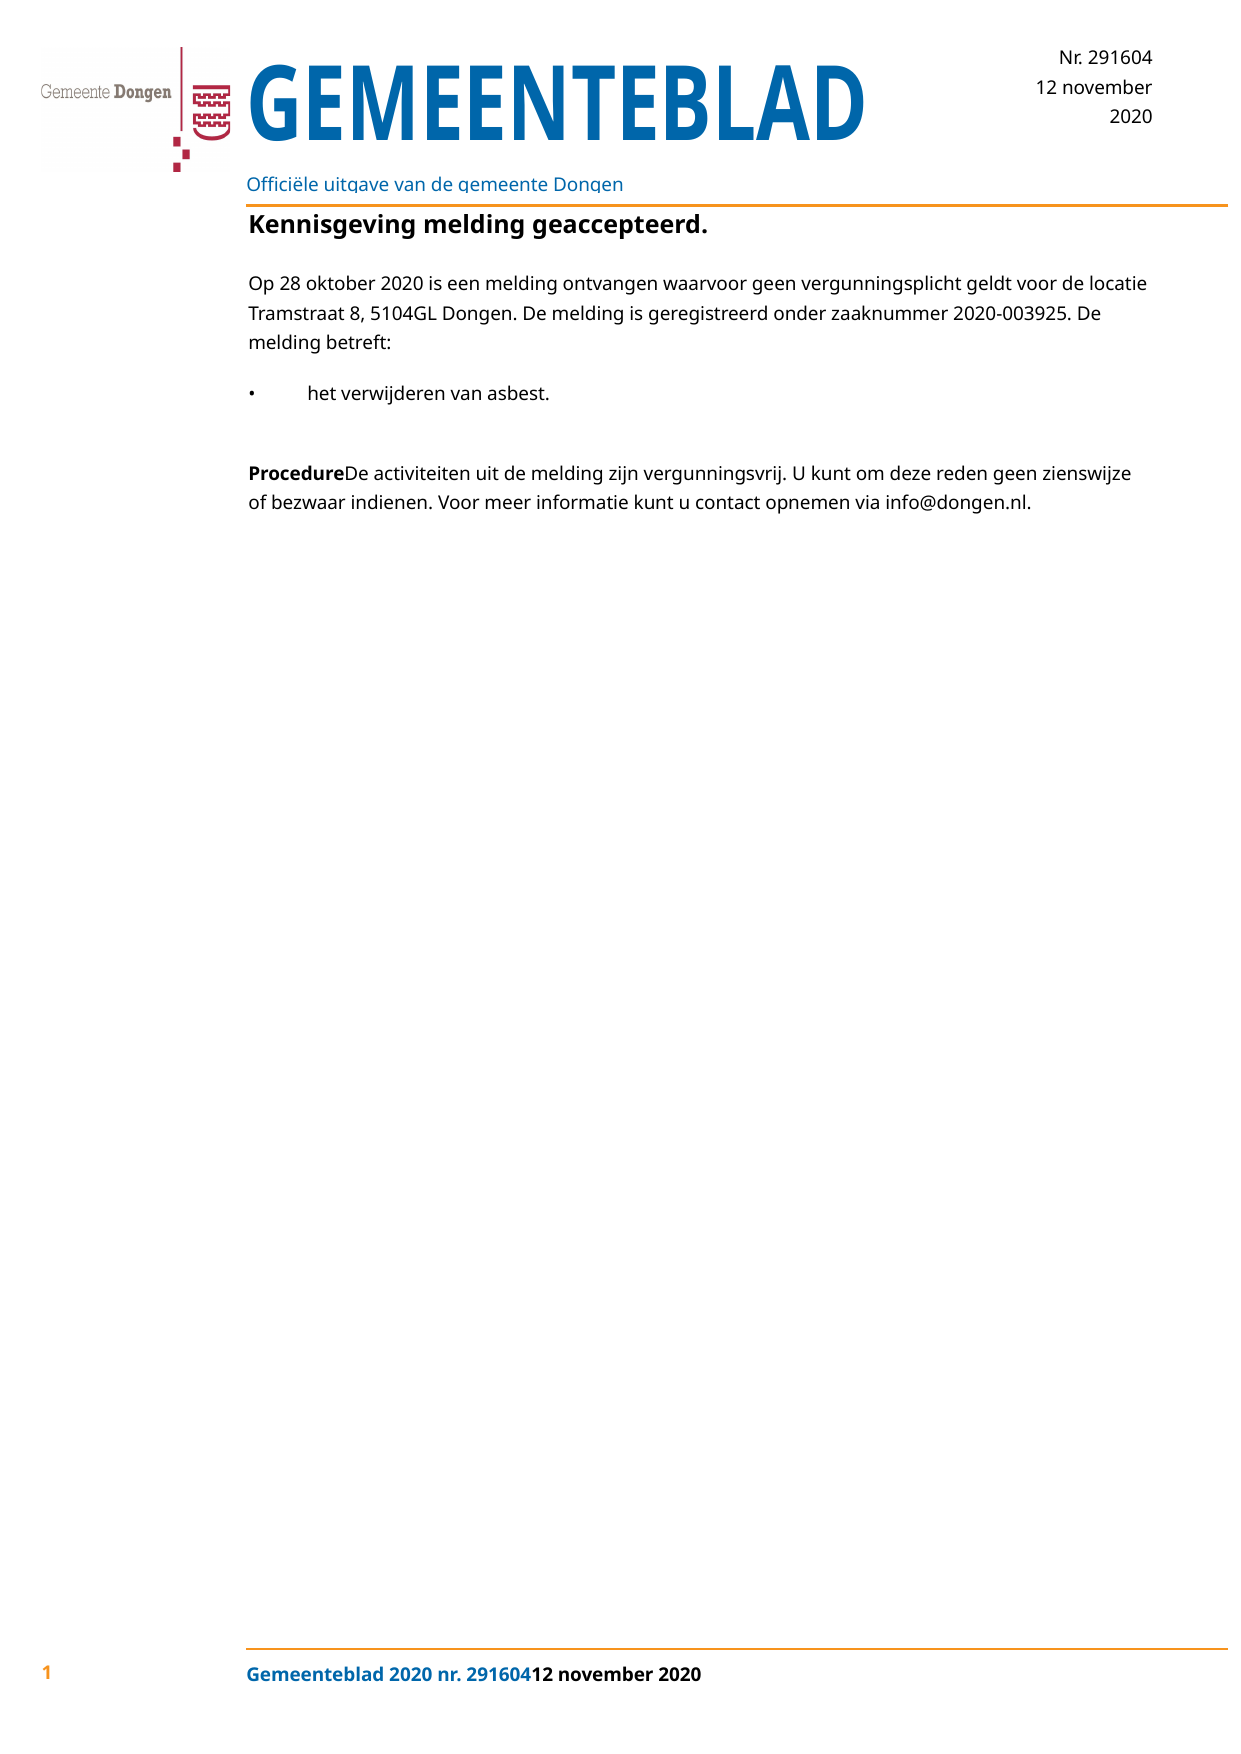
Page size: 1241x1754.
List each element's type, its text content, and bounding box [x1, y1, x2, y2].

text Op 28 oktober 2020 is een melding ontvangen waarvoor geen vergunningsplicht geldt voor de locatie Tramstraat 8, 5104GL Dongen. De melding is geregistreerd onder zaaknummer 2020-003925. De melding betreft: [248, 270, 1152, 355]
text Kennisgeving melding geaccepteerd. [248, 207, 1152, 241]
text ProcedureDe activiteiten uit de melding zijn vergunningsvrij. U kunt om deze reden geen zienswijze of bezwaar indienen. Voor meer informatie kunt u contact opnemen via info@dongen.nl. [248, 460, 1152, 515]
picture [41, 47, 231, 172]
list het verwijderen van asbest. [248, 380, 1152, 406]
